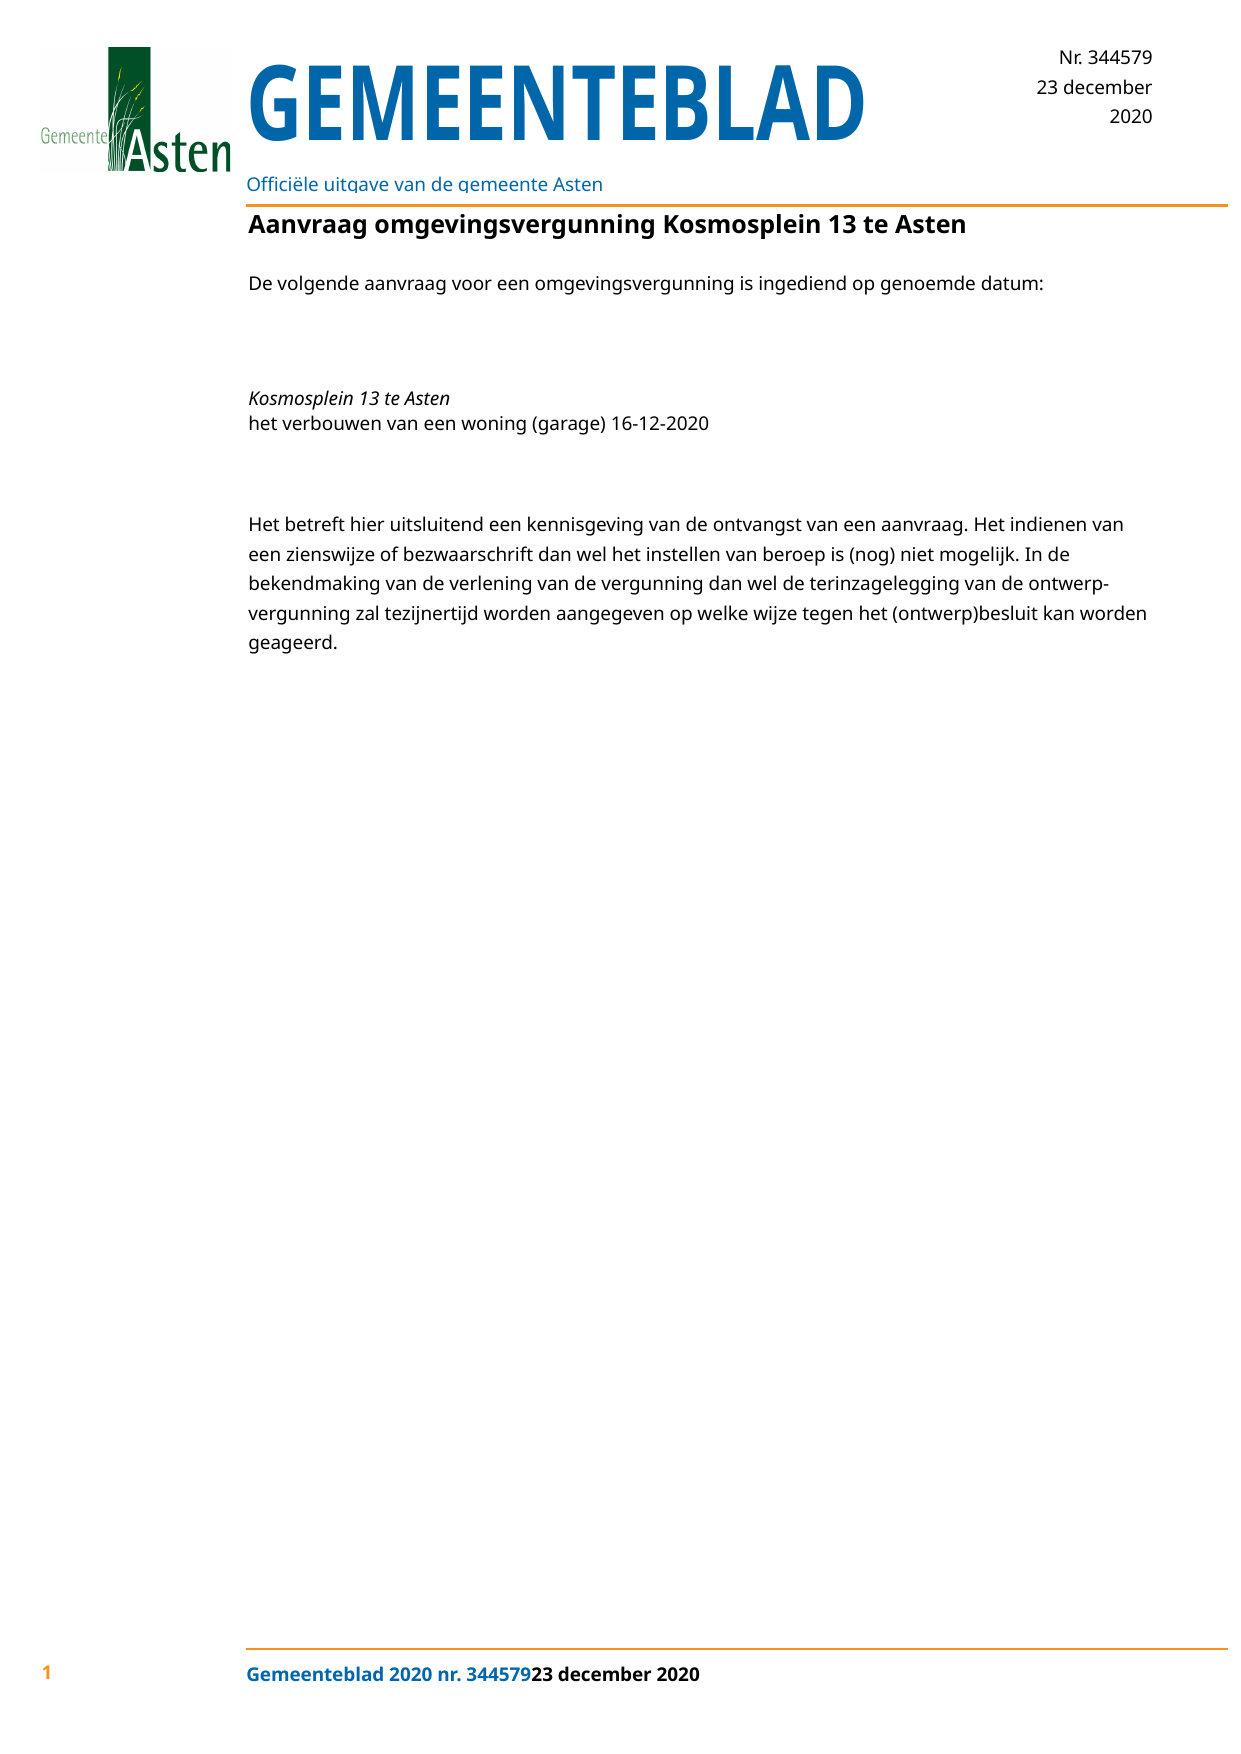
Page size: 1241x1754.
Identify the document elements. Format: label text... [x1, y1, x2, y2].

picture [41, 47, 231, 172]
text De volgende aanvraag voor een omgevingsvergunning is ingediend op genoemde datum: [248, 270, 1152, 296]
text Het betreft hier uitsluitend een kennisgeving van de ontvangst van een aanvraag. Het indienen van een zienswijze of bezwaarschrift dan wel het instellen van beroep is (nog) niet mogelijk. In de bekendmaking van de verlening van de vergunning dan wel de terinzagelegging van de ontwerp-vergunning zal tezijnertijd worden aangegeven op welke wijze tegen het (ontwerp)besluit kan worden geageerd. [248, 511, 1152, 655]
text Kosmosplein 13 te Asten [248, 385, 1152, 410]
text het verbouwen van een woning (garage) 16-12-2020 [248, 410, 1152, 436]
text Aanvraag omgevingsvergunning Kosmosplein 13 te Asten [248, 207, 1152, 241]
